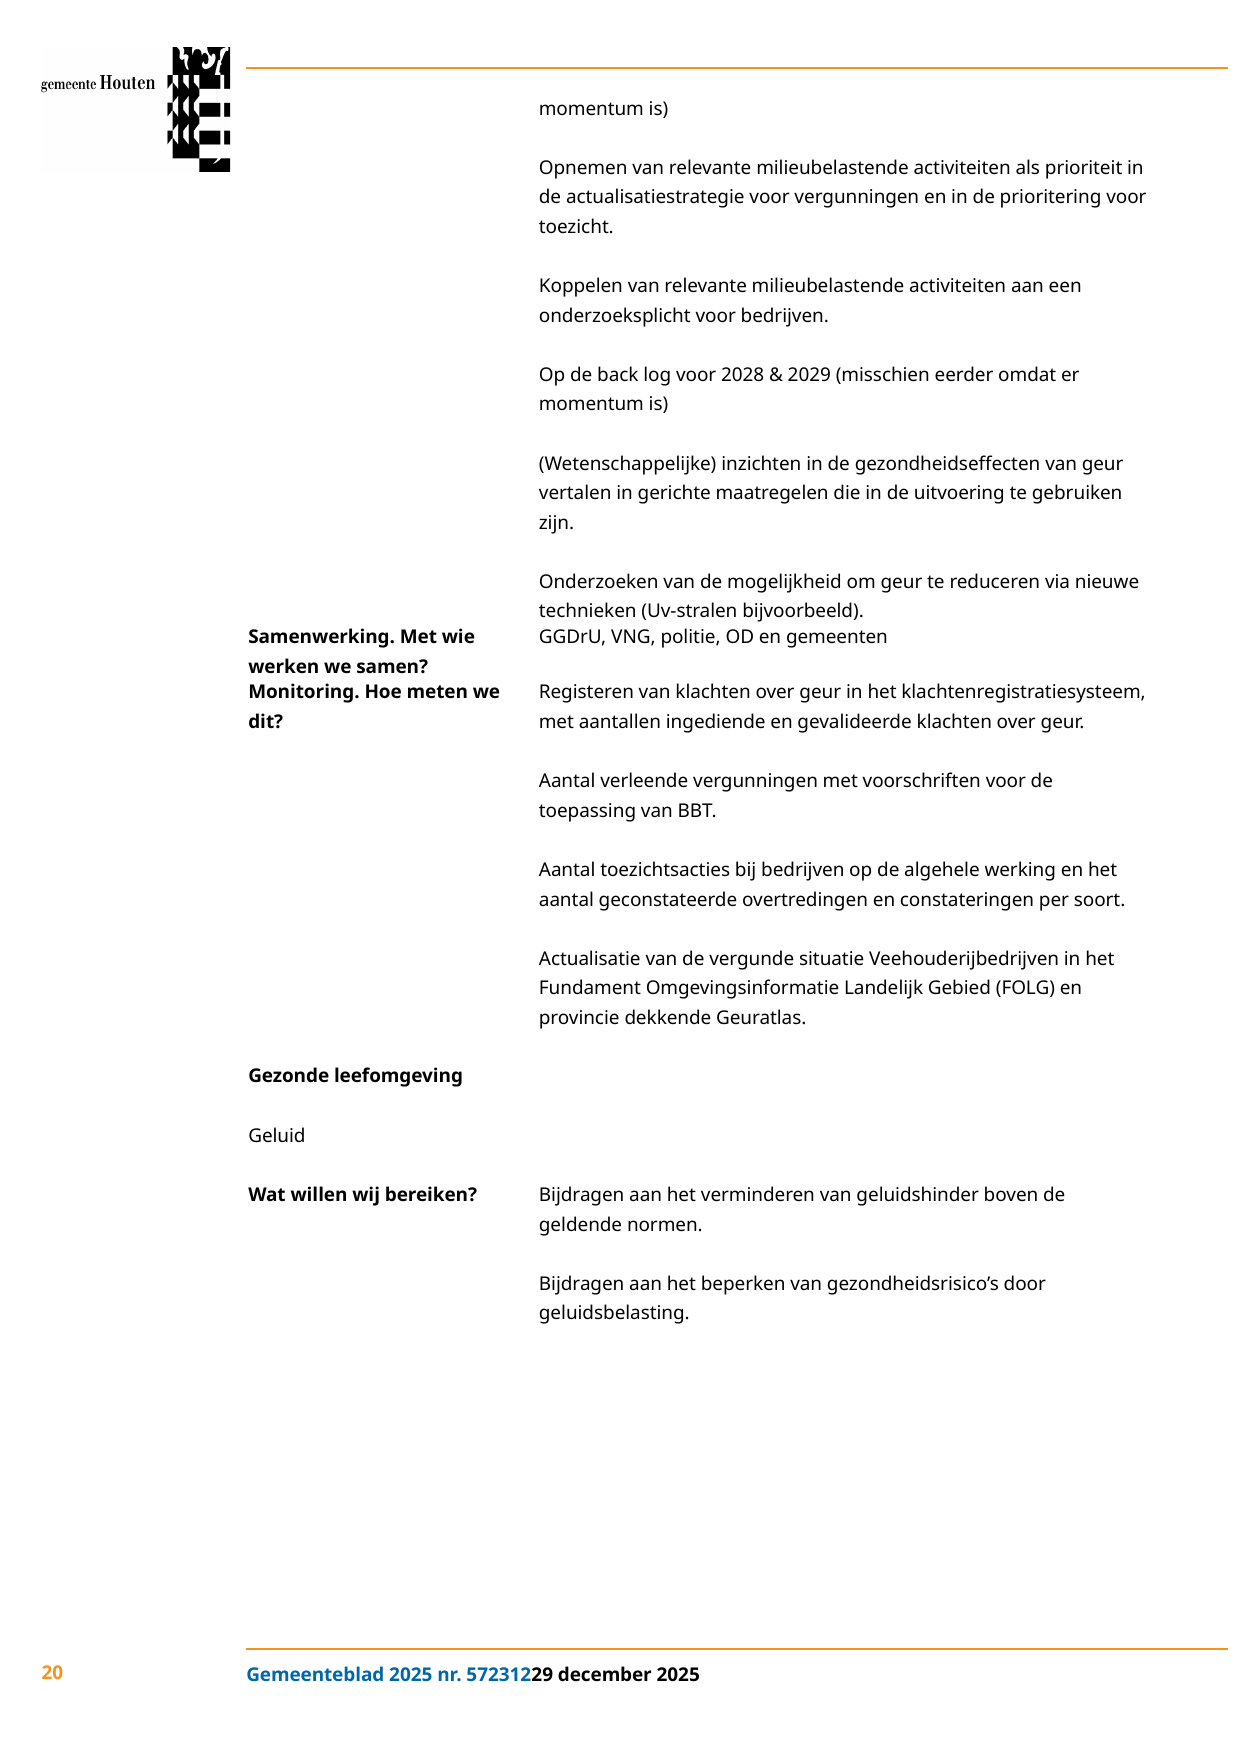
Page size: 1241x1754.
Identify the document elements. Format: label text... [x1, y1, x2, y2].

picture [41, 47, 231, 172]
table_cell Registeren van klachten over geur in het klachtenregistratiesysteem, met aantallen ingediende en gevalideerde klachten over geur. Aantal verleende vergunningen met voorschriften voor de toepassing van BBT. Aantal toezichtsacties bij bedrijven op de algehele werking en het aantal geconstateerde overtredingen en constateringen per soort. Actualisatie van de vergunde situatie Veehouderijbedrijven in het Fundament Omgevingsinformatie Landelijk Gebied (FOLG) en provincie dekkende Geuratlas. [539, 679, 1152, 1030]
table_cell GGDrU, VNG, politie, OD en gemeenten [539, 624, 1152, 679]
table_header Bijdragen aan het verminderen van geluidshinder boven de geldende normen. Bijdragen aan het beperken van gezondheidsrisico’s door geluidsbelasting. [539, 1181, 1152, 1325]
text Geluid [248, 1122, 1152, 1148]
table_cell [248, 95, 539, 623]
table_header Wat willen wij bereiken? [248, 1181, 539, 1325]
text Gezonde leefomgeving [248, 1063, 1152, 1088]
table_cell Monitoring. Hoe meten we dit? [248, 679, 539, 1030]
table_cell momentum is) Opnemen van relevante milieubelastende activiteiten als prioriteit in de actualisatiestrategie voor vergunningen en in de prioritering voor toezicht. Koppelen van relevante milieubelastende activiteiten aan een onderzoeksplicht voor bedrijven. Op de back log voor 2028 & 2029 (misschien eerder omdat er momentum is) (Wetenschappelijke) inzichten in de gezondheidseffecten van geur vertalen in gerichte maatregelen die in de uitvoering te gebruiken zijn. Onderzoeken van de mogelijkheid om geur te reduceren via nieuwe technieken (Uv-stralen bijvoorbeeld). [539, 95, 1152, 623]
table_cell Samenwerking. Met wie werken we samen? [248, 624, 539, 679]
